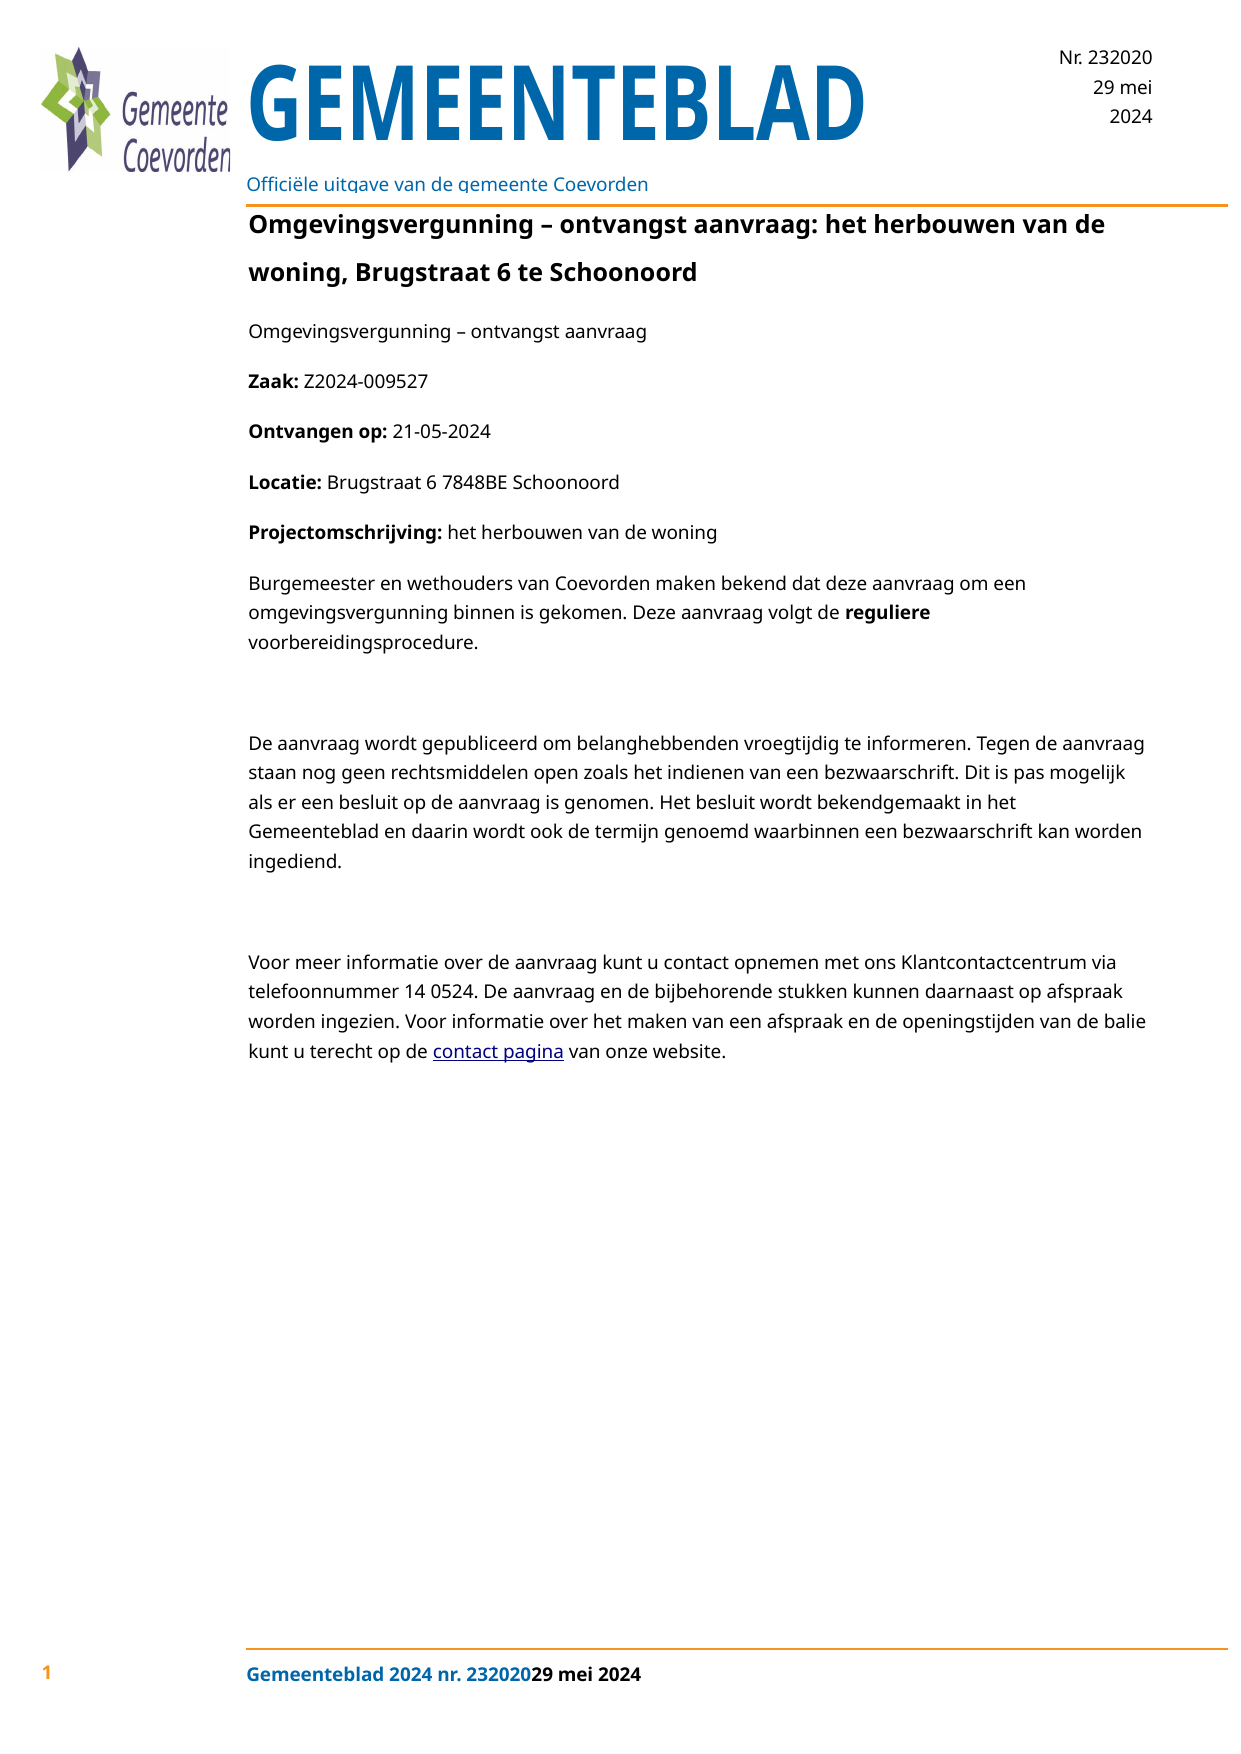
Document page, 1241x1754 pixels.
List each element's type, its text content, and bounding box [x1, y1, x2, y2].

text Zaak: Z2024-009527 [248, 368, 1152, 394]
text Omgevingsvergunning – ontvangst aanvraag: het herbouwen van de woning, Brugstraat 6 te Schoonoord [248, 207, 1152, 288]
text Ontvangen op: 21-05-2024 [248, 419, 1152, 444]
picture [41, 47, 231, 172]
text Omgevingsvergunning – ontvangst aanvraag [248, 318, 1152, 344]
text Locatie: Brugstraat 6 7848BE Schoonoord [248, 469, 1152, 495]
text Burgemeester en wethouders van Coevorden maken bekend dat deze aanvraag om een omgevingsvergunning binnen is gekomen. Deze aanvraag volgt de reguliere voorbereidingsprocedure. [248, 570, 1152, 655]
text De aanvraag wordt gepubliceerd om belanghebbenden vroegtijdig te informeren. Tegen de aanvraag staan nog geen rechtsmiddelen open zoals het indienen van een bezwaarschrift. Dit is pas mogelijk als er een besluit op de aanvraag is genomen. Het besluit wordt bekendgemaakt in het Gemeenteblad en daarin wordt ook de termijn genoemd waarbinnen een bezwaarschrift kan worden ingediend. [248, 730, 1152, 874]
text Projectomschrijving: het herbouwen van de woning [248, 519, 1152, 545]
text Voor meer informatie over de aanvraag kunt u contact opnemen met ons Klantcontactcentrum via telefoonnummer 14 0524. De aanvraag en de bijbehorende stukken kunnen daarnaast op afspraak worden ingezien. Voor informatie over het maken van een afspraak en de openingstijden van de balie kunt u terecht op de contact pagina van onze website. [248, 949, 1152, 1064]
